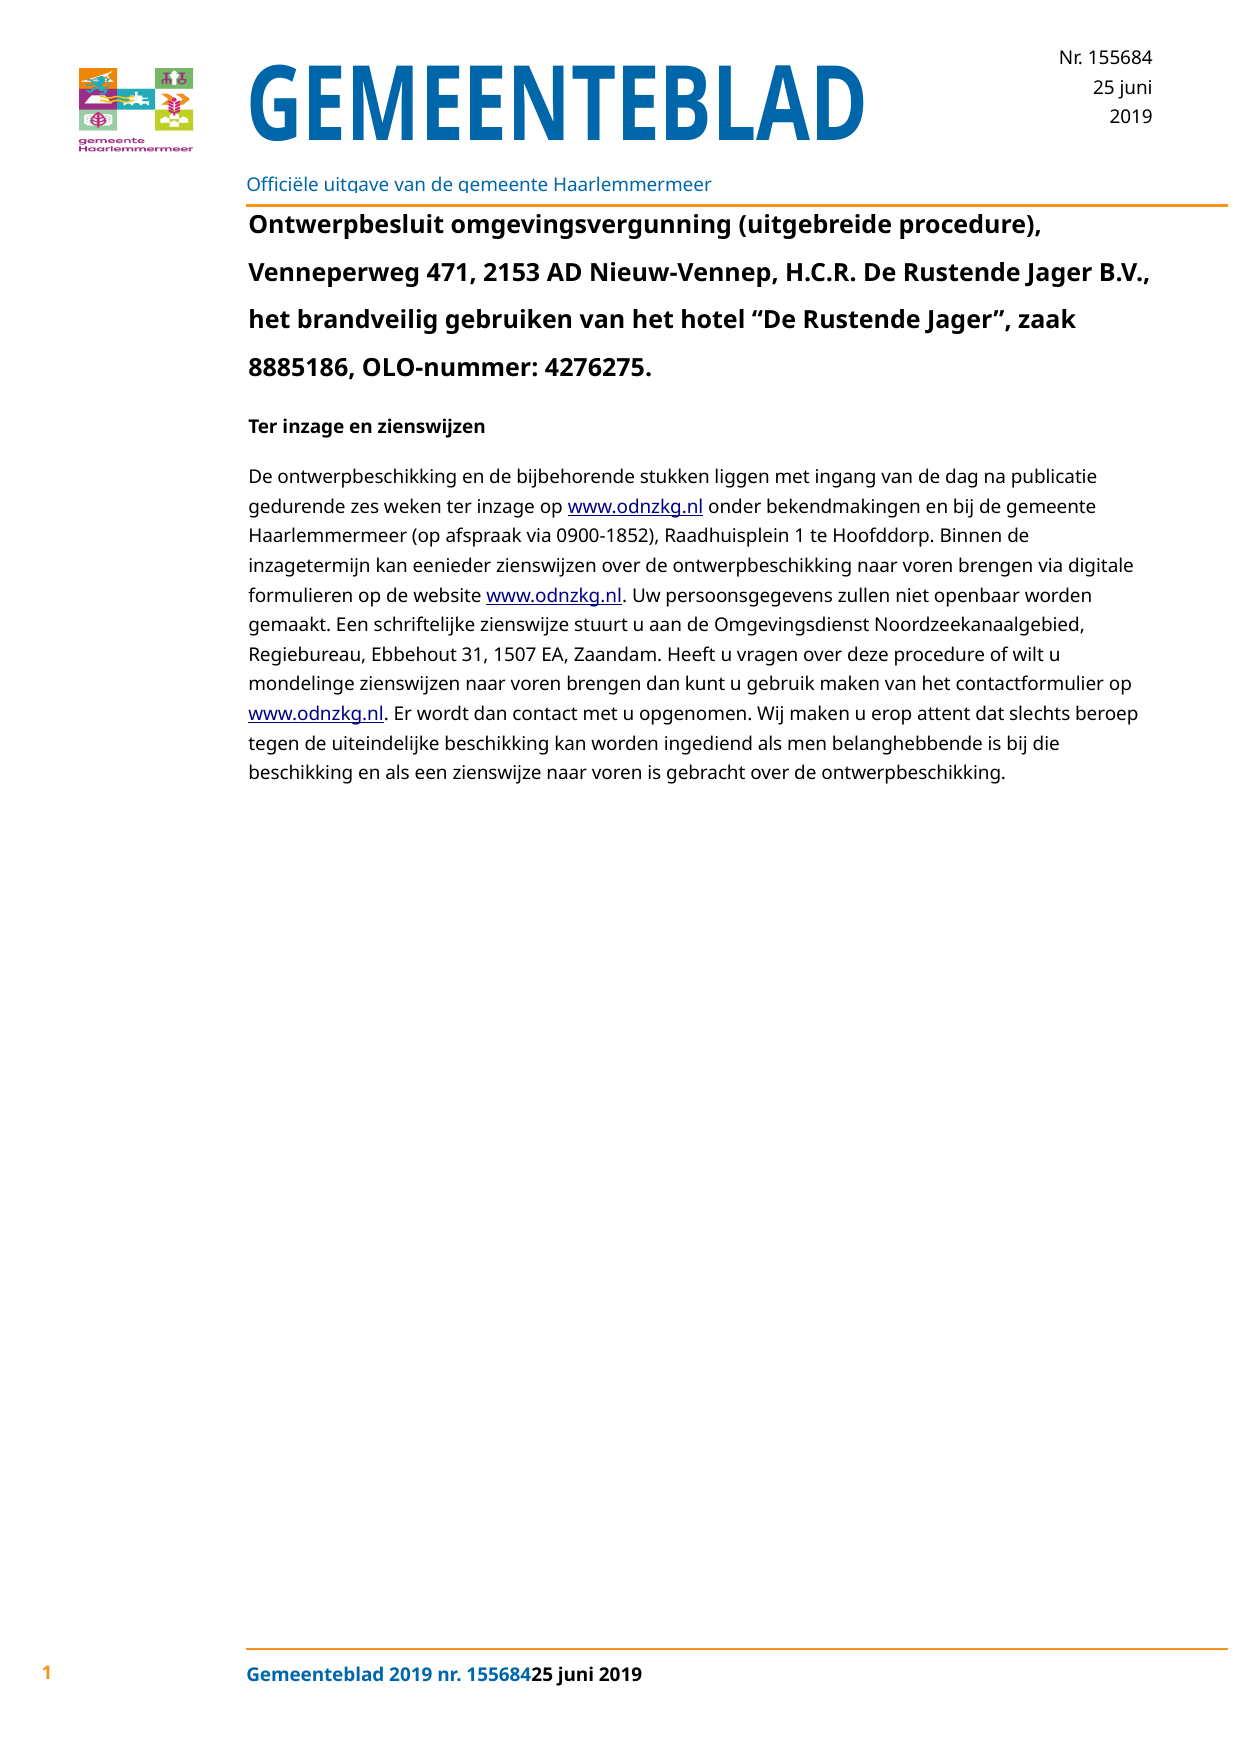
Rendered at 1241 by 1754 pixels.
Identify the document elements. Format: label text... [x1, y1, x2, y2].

text Ontwerpbesluit omgevingsvergunning (uitgebreide procedure), Venneperweg 471, 2153 AD Nieuw-Vennep, H.C.R. De Rustende Jager B.V., het brandveilig gebruiken van het hotel “De Rustende Jager”, zaak 8885186, OLO-nummer: 4276275. [248, 207, 1152, 384]
picture [41, 47, 231, 172]
text Ter inzage en zienswijzen [248, 413, 1152, 439]
text De ontwerpbeschikking en de bijbehorende stukken liggen met ingang van de dag na publicatie gedurende zes weken ter inzage op www.odnzkg.nl onder bekendmakingen en bij de gemeente Haarlemmermeer (op afspraak via 0900-1852), Raadhuisplein 1 te Hoofddorp. Binnen de inzagetermijn kan eenieder zienswijzen over de ontwerpbeschikking naar voren brengen via digitale formulieren op de website www.odnzkg.nl. Uw persoonsgegevens zullen niet openbaar worden gemaakt. Een schriftelijke zienswijze stuurt u aan de Omgevingsdienst Noordzeekanaalgebied, Regiebureau, Ebbehout 31, 1507 EA, Zaandam. Heeft u vragen over deze procedure of wilt u mondelinge zienswijzen naar voren brengen dan kunt u gebruik maken van het contactformulier op www.odnzkg.nl. Er wordt dan contact met u opgenomen. Wij maken u erop attent dat slechts beroep tegen de uiteindelijke beschikking kan worden ingediend als men belanghebbende is bij die beschikking en als een zienswijze naar voren is gebracht over de ontwerpbeschikking. [248, 463, 1152, 785]
